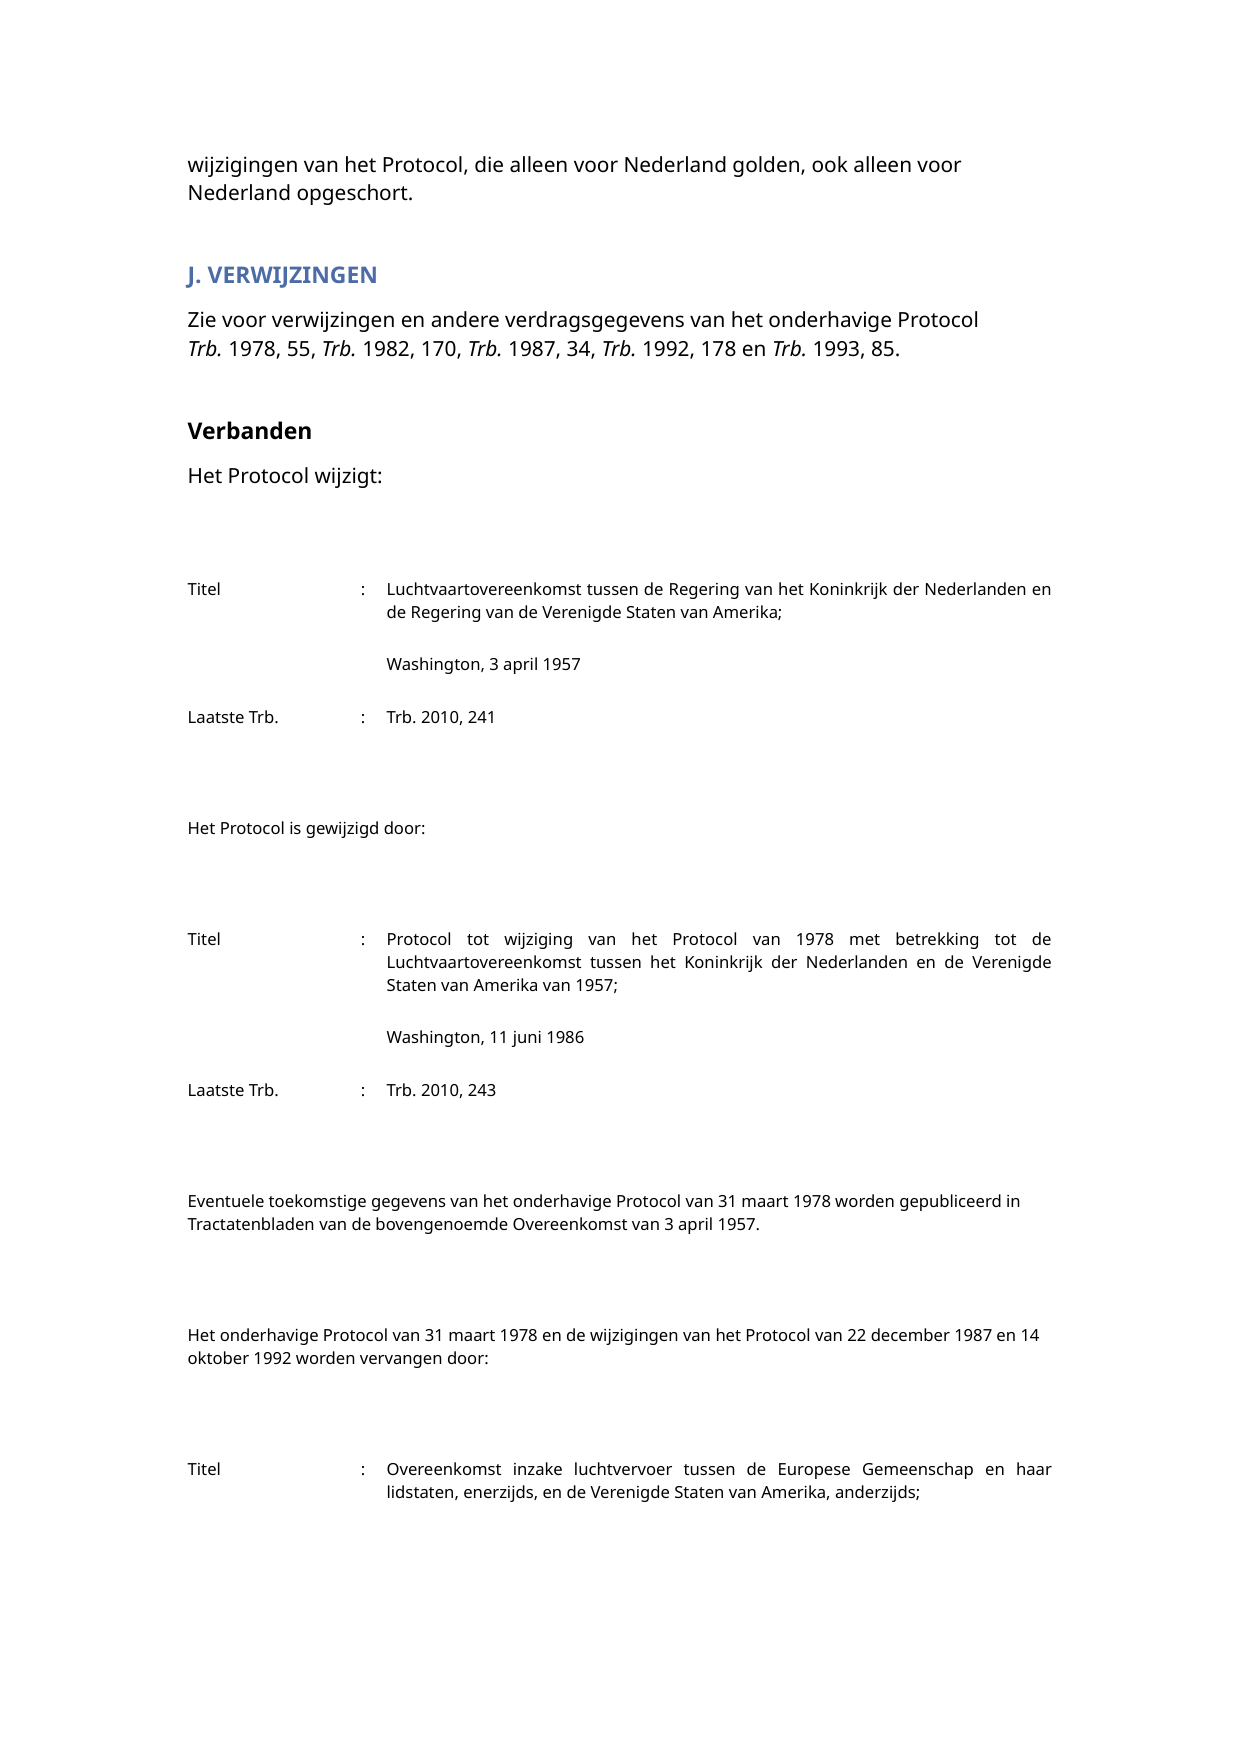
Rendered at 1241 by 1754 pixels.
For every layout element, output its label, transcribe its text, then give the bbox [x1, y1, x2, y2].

table_cell [188, 1132, 361, 1190]
table_cell : [361, 1079, 386, 1132]
table_cell Laatste Trb. [188, 706, 361, 758]
table_cell [361, 1399, 386, 1458]
text Zie voor verwijzingen en andere verdragsgegevens van het onderhavige Protocol Trb. 1978, 55, Trb. 1982, 170, Trb. 1987, 34, Trb. 1992, 178 en Trb. 1993, 85. [187, 306, 1053, 362]
text Het Protocol wijzigt: [187, 461, 1053, 490]
table_cell [188, 1265, 361, 1324]
table_cell Overeenkomst inzake luchtvervoer tussen de Europese Gemeenschap en haar lidstaten, enerzijds, en de Verenigde Staten van Amerika, anderzijds; [386, 1458, 1053, 1533]
table_cell [386, 1265, 1053, 1324]
table_cell : [361, 1458, 386, 1533]
table_cell : [361, 928, 386, 1079]
table_cell : [361, 706, 386, 758]
table_cell Protocol tot wijziging van het Protocol van 1978 met betrekking tot de Luchtvaartovereenkomst tussen het Koninkrijk der Nederlanden en de Verenigde Staten van Amerika van 1957; Washington, 11 juni 1986 [386, 928, 1053, 1079]
table_cell Het onderhavige Protocol van 31 maart 1978 en de wijzigingen van het Protocol van 22 december 1987 en 14 oktober 1992 worden vervangen door: [188, 1324, 1053, 1399]
table_header : [361, 578, 386, 706]
table_cell Titel [188, 1458, 361, 1533]
table_cell Titel [188, 928, 361, 1079]
table_cell [188, 1399, 361, 1458]
table_cell [361, 870, 386, 928]
table_cell [188, 870, 361, 928]
table_cell Trb. 2010, 241 [386, 706, 1053, 758]
text wijzigingen van het Protocol, die alleen voor Nederland golden, ook alleen voor Nederland opgeschort. [187, 150, 1053, 207]
table_cell [361, 759, 386, 817]
table_cell [386, 759, 1053, 817]
table_cell [361, 1265, 386, 1324]
table_cell Eventuele toekomstige gegevens van het onderhavige Protocol van 31 maart 1978 worden gepubliceerd in Tractatenbladen van de bovengenoemde Overeenkomst van 3 april 1957. [188, 1190, 1053, 1265]
table_cell [361, 1132, 386, 1190]
table_cell Trb. 2010, 243 [386, 1079, 1053, 1132]
table_cell [386, 1399, 1053, 1458]
table_cell [188, 759, 361, 817]
table_cell [386, 1132, 1053, 1190]
subtitle J. VERWIJZINGEN [187, 259, 1053, 291]
table_cell Laatste Trb. [188, 1079, 361, 1132]
subtitle Verbanden [187, 415, 1053, 446]
table_cell [386, 870, 1053, 928]
table_cell Het Protocol is gewijzigd door: [188, 817, 1053, 869]
table_header Titel [188, 578, 361, 706]
table_header Luchtvaartovereenkomst tussen de Regering van het Koninkrijk der Nederlanden en de Regering van de Verenigde Staten van Amerika; Washington, 3 april 1957 [386, 578, 1053, 706]
